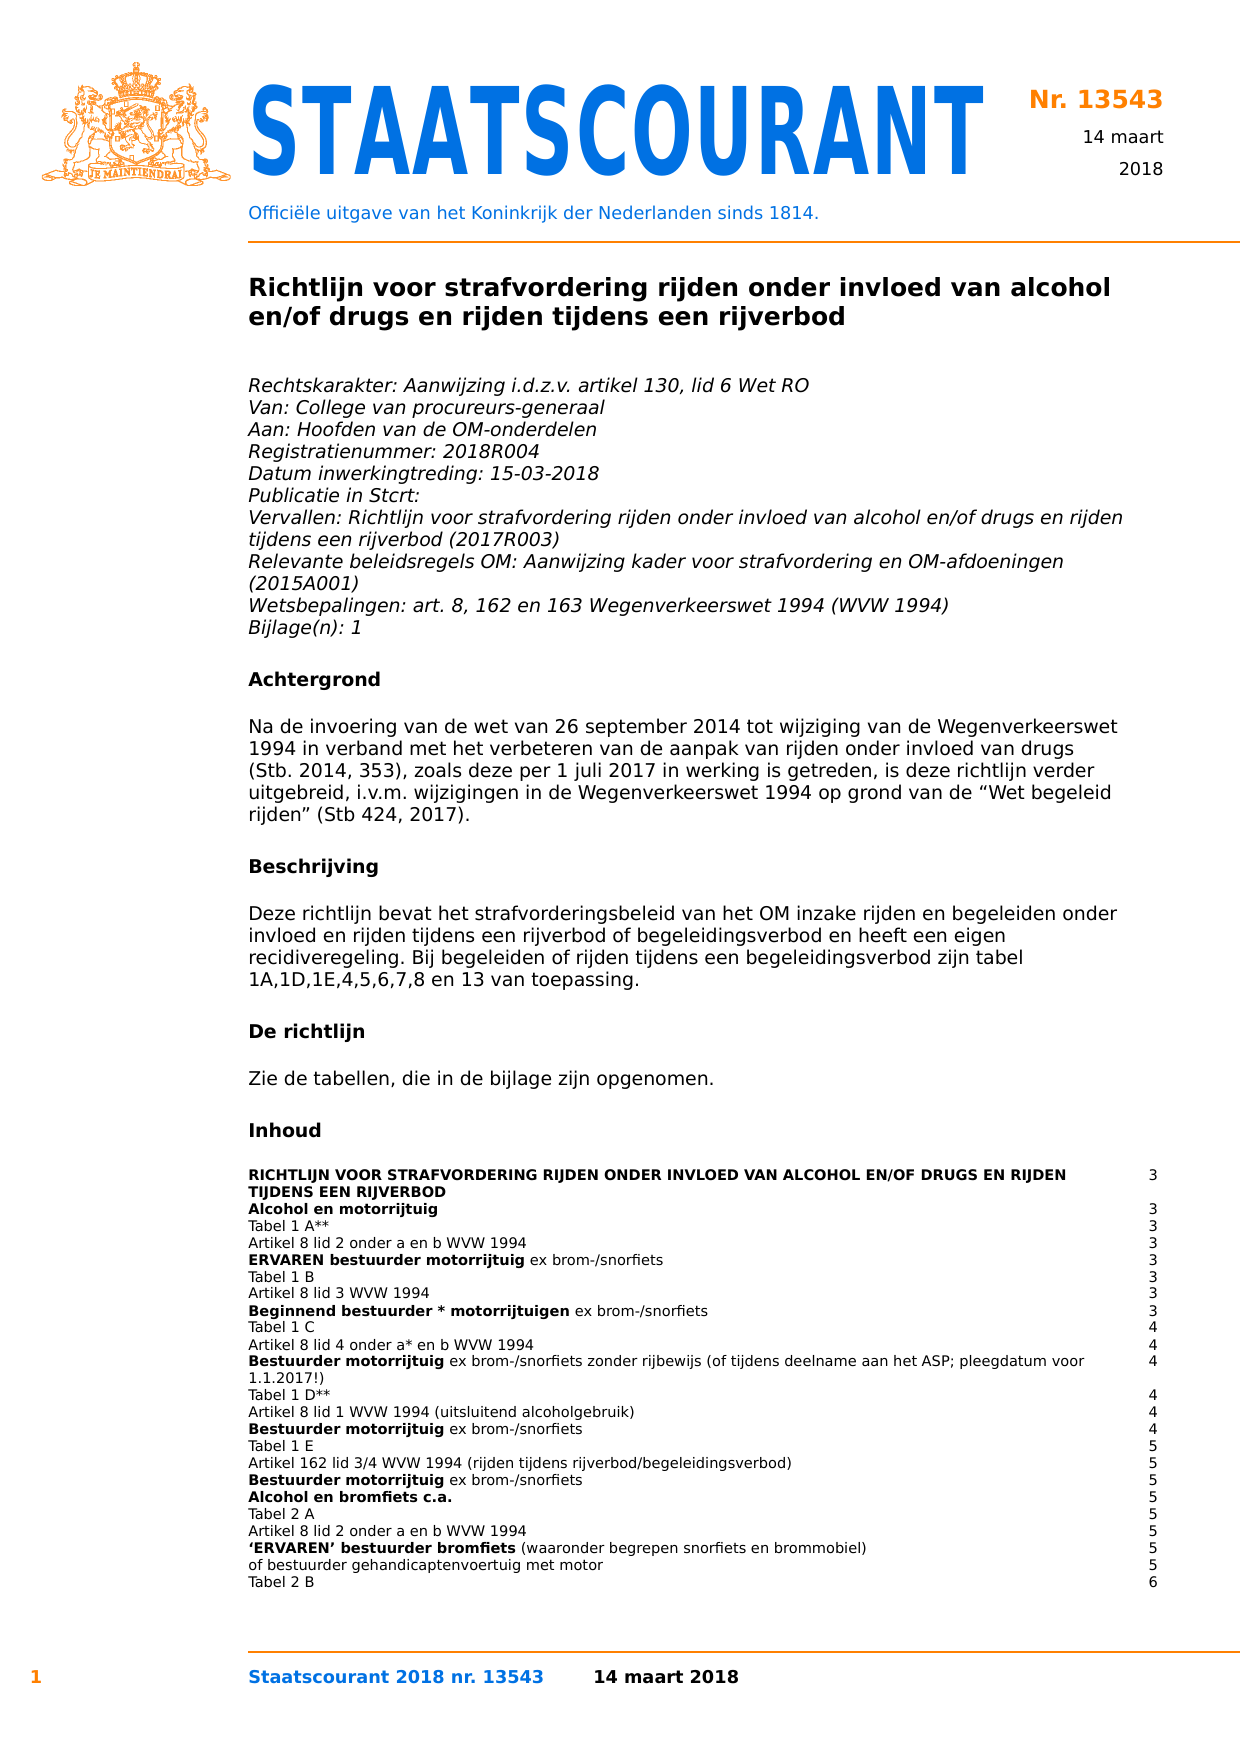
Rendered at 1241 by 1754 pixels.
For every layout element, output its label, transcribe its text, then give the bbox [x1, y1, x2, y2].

table_cell Artikel 162 lid 3/4 WVW 1994 (rijden tijdens rijverbod/begeleidingsverbod) [248, 1455, 1097, 1472]
table_cell 3 [1097, 1303, 1163, 1319]
table_cell Tabel 2 A [248, 1506, 1097, 1523]
table_cell Tabel 1 E [248, 1438, 1097, 1455]
text Vervallen: Richtlijn voor strafvordering rijden onder invloed van alcohol en/of drugs en rijden tijdens een rijverbod (2017R003) [248, 507, 1163, 551]
table_cell 5 [1097, 1438, 1163, 1455]
text Zie de tabellen, die in de bijlage zijn opgenomen. [248, 1068, 1163, 1089]
table_header 3 [1097, 1167, 1163, 1201]
text Publicatie in Stcrt: [248, 485, 1163, 507]
table_cell Beginnend bestuurder * motorrijtuigen ex brom-/snorfiets [248, 1303, 1097, 1319]
table_cell 5 [1097, 1506, 1163, 1523]
table_cell of bestuurder gehandicaptenvoertuig met motor [248, 1557, 1097, 1574]
table_header RICHTLIJN VOOR STRAFVORDERING RIJDEN ONDER INVLOED VAN ALCOHOL EN/OF DRUGS EN RIJDEN TIJDENS EEN RIJVERBOD [248, 1167, 1097, 1201]
table_cell Tabel 1 D** [248, 1387, 1097, 1404]
table_cell 3 [1097, 1201, 1163, 1217]
text Wetsbepalingen: art. 8, 162 en 163 Wegenverkeerswet 1994 (WVW 1994) [248, 595, 1163, 617]
text Relevante beleidsregels OM: Aanwijzing kader voor strafvordering en OM-afdoeningen (2015A001) [248, 551, 1163, 595]
subtitle Beschrijving [248, 856, 1163, 878]
table_cell Bestuurder motorrijtuig ex brom-/snorfiets [248, 1472, 1097, 1489]
table_header [25, 62, 248, 241]
picture [41, 62, 231, 186]
text Van: College van procureurs-generaal [248, 397, 1163, 419]
table_cell ERVAREN bestuurder motorrijtuig ex brom-/snorfiets [248, 1251, 1097, 1268]
table_cell 5 [1097, 1523, 1163, 1540]
table_cell 14 maart [998, 121, 1240, 153]
table_cell 5 [1097, 1489, 1163, 1506]
subtitle De richtlijn [248, 1021, 1163, 1043]
table_cell 5 [1097, 1557, 1163, 1574]
table_header STAATSCOURANT [248, 62, 998, 203]
text Datum inwerkingtreding: 15-03-2018 [248, 463, 1163, 485]
table_cell Bestuurder motorrijtuig ex brom-/snorfiets zonder rijbewijs (of tijdens deelname aan het ASP; pleegdatum voor 1.1.2017!) [248, 1353, 1097, 1387]
table_cell Alcohol en motorrijtuig [248, 1201, 1097, 1217]
table_cell Officiële uitgave van het Koninkrijk der Nederlanden sinds 1814. [248, 203, 1240, 241]
table_cell Tabel 1 A** [248, 1218, 1097, 1234]
subtitle Inhoud [248, 1119, 1163, 1142]
table_cell ‘ERVAREN’ bestuurder bromfiets (waaronder begrepen snorfiets en brommobiel) [248, 1540, 1097, 1557]
subtitle Achtergrond [248, 669, 1163, 691]
text Bijlage(n): 1 [248, 617, 1163, 639]
table_cell 3 [1097, 1251, 1163, 1268]
table_cell 3 [1097, 1235, 1163, 1251]
table_cell Alcohol en bromfiets c.a. [248, 1489, 1097, 1506]
table_cell 3 [1097, 1218, 1163, 1234]
table_cell 4 [1097, 1404, 1163, 1421]
table_cell 5 [1097, 1540, 1163, 1557]
table_cell Artikel 8 lid 2 onder a en b WVW 1994 [248, 1235, 1097, 1251]
table_cell 5 [1097, 1472, 1163, 1489]
table_cell Tabel 2 B [248, 1574, 1097, 1591]
text Rechtskarakter: Aanwijzing i.d.z.v. artikel 130, lid 6 Wet RO [248, 375, 1163, 397]
table_cell Bestuurder motorrijtuig ex brom-/snorfiets [248, 1421, 1097, 1438]
subtitle Richtlijn voor strafvordering rijden onder invloed van alcohol en/of drugs en rijden tijdens een rijverbod [248, 273, 1163, 331]
table_cell Tabel 1 C [248, 1319, 1097, 1336]
table_cell 3 [1097, 1285, 1163, 1302]
text Registratienummer: 2018R004 [248, 441, 1163, 463]
text Na de invoering van de wet van 26 september 2014 tot wijziging van de Wegenverkeerswet 1994 in verband met het verbeteren van de aanpak van rijden onder invloed van drugs (Stb. 2014, 353), zoals deze per 1 juli 2017 in werking is getreden, is deze richtlijn verder uitgebreid, i.v.m. wijzigingen in de Wegenverkeerswet 1994 op grond van de “Wet begeleid rijden” (Stb 424, 2017). [248, 716, 1163, 826]
table_cell Artikel 8 lid 1 WVW 1994 (uitsluitend alcoholgebruik) [248, 1404, 1097, 1421]
table_cell 4 [1097, 1319, 1163, 1336]
table_cell Artikel 8 lid 4 onder a* en b WVW 1994 [248, 1336, 1097, 1353]
table_cell Artikel 8 lid 3 WVW 1994 [248, 1285, 1097, 1302]
table_cell 4 [1097, 1353, 1163, 1387]
table_cell 6 [1097, 1574, 1163, 1591]
text Deze richtlijn bevat het strafvorderingsbeleid van het OM inzake rijden en begeleiden onder invloed en rijden tijdens een rijverbod of begeleidingsverbod en heeft een eigen recidiveregeling. Bij begeleiden of rijden tijdens een begeleidingsverbod zijn tabel 1A,1D,1E,4,5,6,7,8 en 13 van toepassing. [248, 903, 1163, 991]
text Aan: Hoofden van de OM-onderdelen [248, 419, 1163, 441]
table_cell Tabel 1 B [248, 1269, 1097, 1285]
table_cell Artikel 8 lid 2 onder a en b WVW 1994 [248, 1523, 1097, 1540]
table_cell 4 [1097, 1421, 1163, 1438]
table_cell 4 [1097, 1387, 1163, 1404]
table_cell 2018 [998, 153, 1240, 203]
table_header Nr. 13543 [998, 62, 1240, 121]
table_cell 4 [1097, 1336, 1163, 1353]
table_cell 5 [1097, 1455, 1163, 1472]
table_cell 3 [1097, 1269, 1163, 1285]
